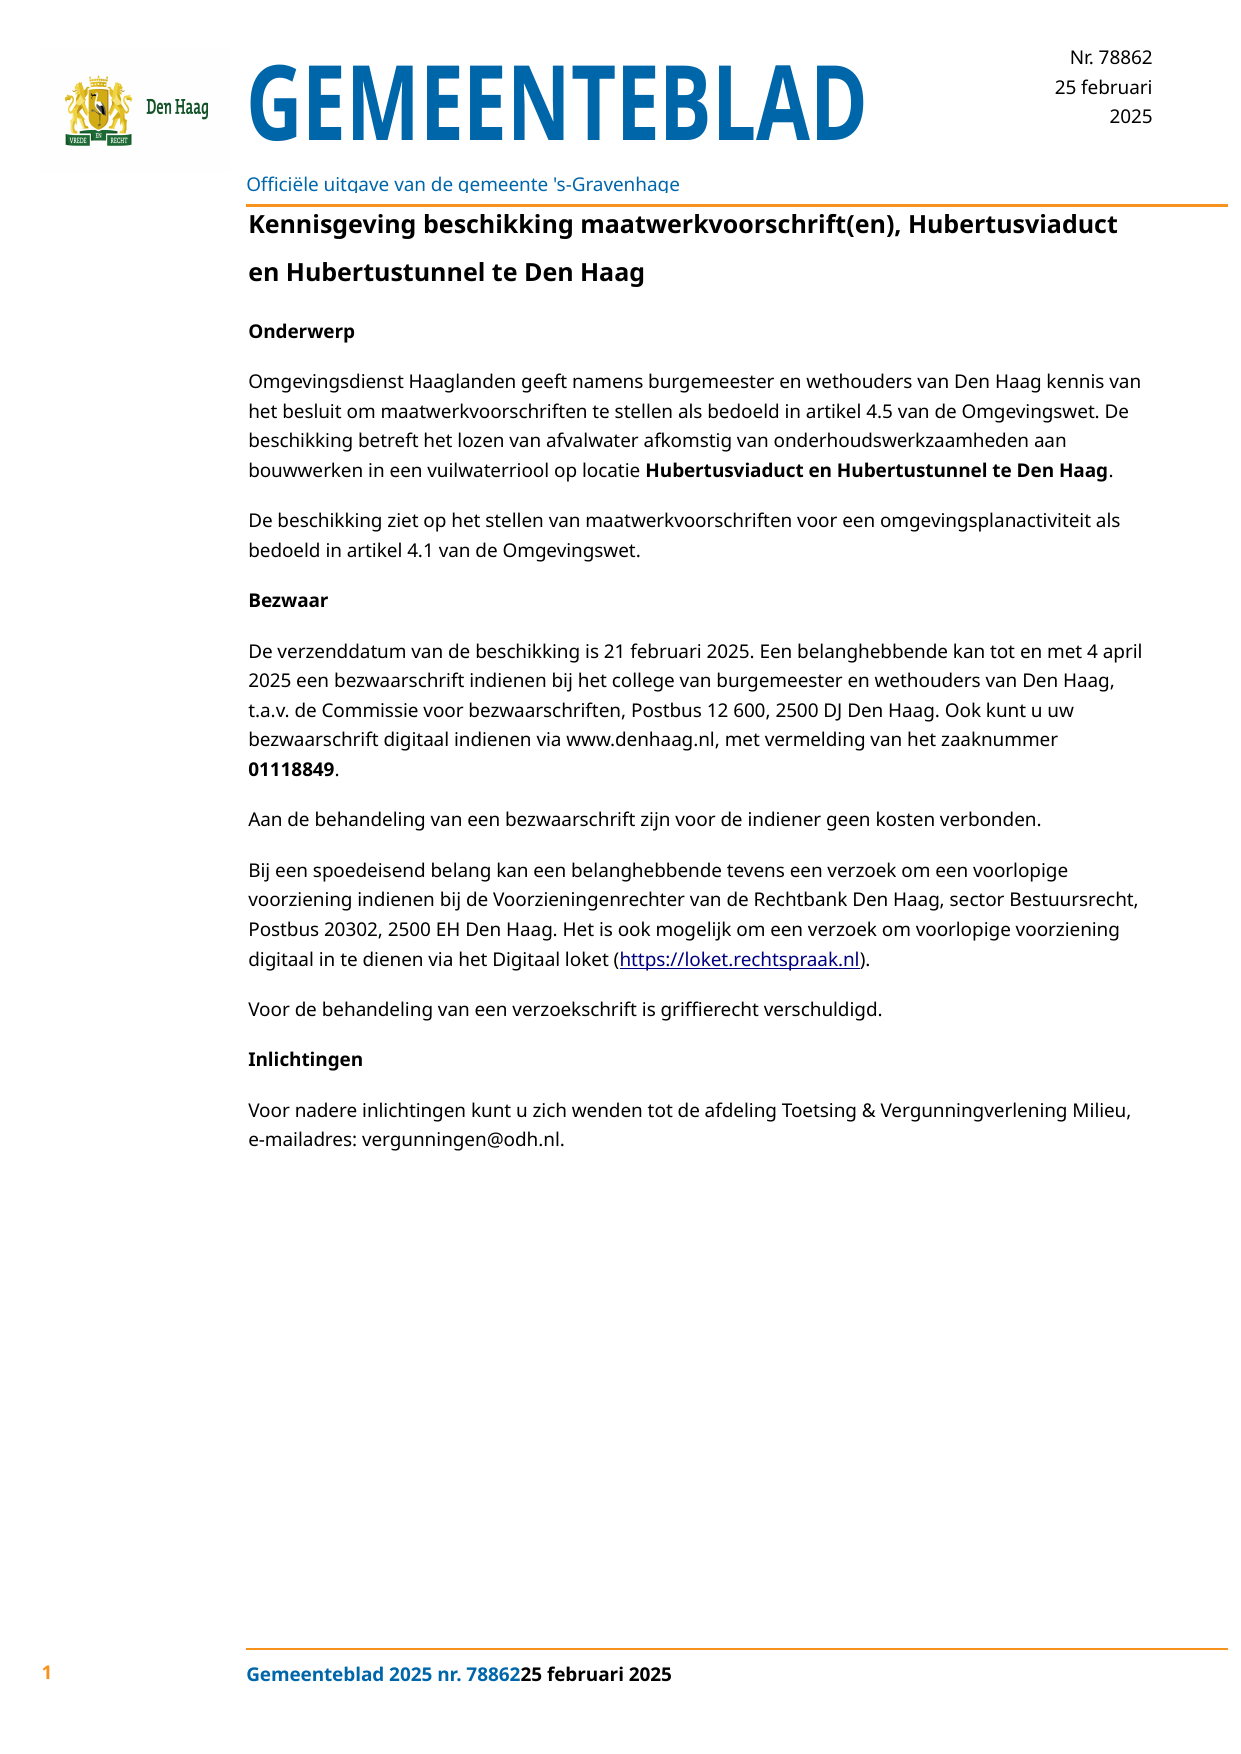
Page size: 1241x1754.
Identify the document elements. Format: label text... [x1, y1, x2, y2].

text Voor de behandeling van een verzoekschrift is griffierecht verschuldigd. [248, 996, 1152, 1022]
text Kennisgeving beschikking maatwerkvoorschrift(en), Hubertusviaduct en Hubertustunnel te Den Haag [248, 207, 1152, 288]
text Inlichtingen [248, 1047, 1152, 1072]
text Bezwaar [248, 587, 1152, 613]
text Voor nadere inlichtingen kunt u zich wenden tot de afdeling Toetsing & Vergunningverlening Milieu, e-mailadres: vergunningen@odh.nl. [248, 1097, 1152, 1152]
text Aan de behandeling van een bezwaarschrift zijn voor de indiener geen kosten verbonden. [248, 807, 1152, 832]
text Onderwerp [248, 318, 1152, 344]
picture [41, 47, 231, 172]
text Bij een spoedeisend belang kan een belanghebbende tevens een verzoek om een voorlopige voorziening indienen bij de Voorzieningenrechter van de Rechtbank Den Haag, sector Bestuursrecht, Postbus 20302, 2500 EH Den Haag. Het is ook mogelijk om een verzoek om voorlopige voorziening digitaal in te dienen via het Digitaal loket (https://loket.rechtspraak.nl). [248, 857, 1152, 972]
text Omgevingsdienst Haaglanden geeft namens burgemeester en wethouders van Den Haag kennis van het besluit om maatwerkvoorschriften te stellen als bedoeld in artikel 4.5 van de Omgevingswet. De beschikking betreft het lozen van afvalwater afkomstig van onderhoudswerkzaamheden aan bouwwerken in een vuilwaterriool op locatie Hubertusviaduct en Hubertustunnel te Den Haag. [248, 368, 1152, 483]
text De verzenddatum van de beschikking is 21 februari 2025. Een belanghebbende kan tot en met 4 april 2025 een bezwaarschrift indienen bij het college van burgemeester en wethouders van Den Haag, t.a.v. de Commissie voor bezwaarschriften, Postbus 12 600, 2500 DJ Den Haag. Ook kunt u uw bezwaarschrift digitaal indienen via www.denhaag.nl, met vermelding van het zaaknummer 01118849. [248, 638, 1152, 782]
text De beschikking ziet op het stellen van maatwerkvoorschriften voor een omgevingsplanactiviteit als bedoeld in artikel 4.1 van de Omgevingswet. [248, 507, 1152, 563]
